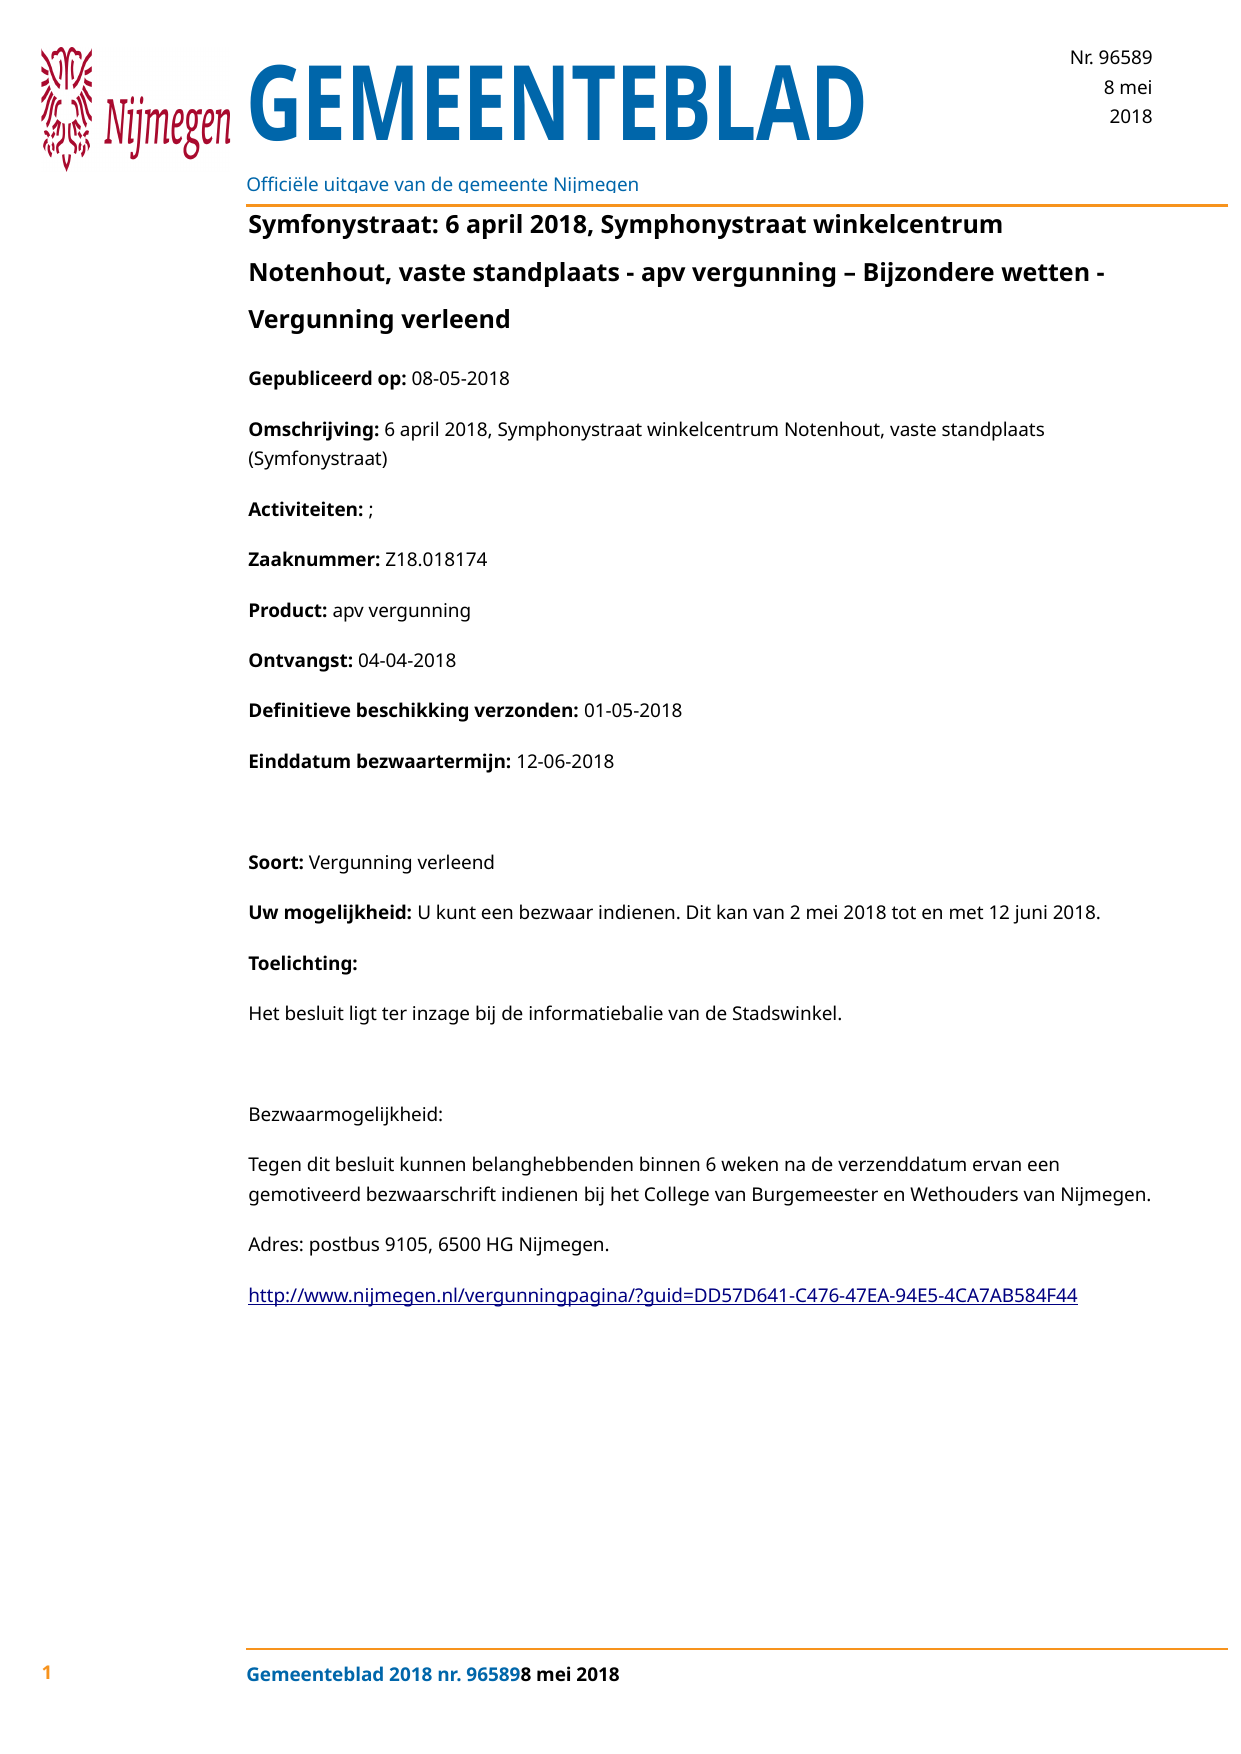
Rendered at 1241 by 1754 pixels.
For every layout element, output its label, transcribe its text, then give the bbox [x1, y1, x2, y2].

text http://www.nijmegen.nl/vergunningpagina/?guid=DD57D641-C476-47EA-94E5-4CA7AB584F44 [248, 1282, 1152, 1307]
picture [41, 47, 231, 172]
text Soort: Vergunning verleend [248, 849, 1152, 874]
text Product: apv vergunning [248, 597, 1152, 622]
text Einddatum bezwaartermijn: 12-06-2018 [248, 748, 1152, 774]
text Symfonystraat: 6 april 2018, Symphonystraat winkelcentrum Notenhout, vaste standplaats - apv vergunning – Bijzondere wetten - Vergunning verleend [248, 207, 1152, 336]
text Omschrijving: 6 april 2018, Symphonystraat winkelcentrum Notenhout, vaste standplaats (Symfonystraat) [248, 416, 1152, 471]
text Toelichting: [248, 950, 1152, 975]
text Adres: postbus 9105, 6500 HG Nijmegen. [248, 1231, 1152, 1257]
text Zaaknummer: Z18.018174 [248, 546, 1152, 572]
text Uw mogelijkheid: U kunt een bezwaar indienen. Dit kan van 2 mei 2018 tot en met 12 juni 2018. [248, 899, 1152, 925]
text Tegen dit besluit kunnen belanghebbenden binnen 6 weken na de verzenddatum ervan een gemotiveerd bezwaarschrift indienen bij het College van Burgemeester en Wethouders van Nijmegen. [248, 1151, 1152, 1207]
text Gepubliceerd op: 08-05-2018 [248, 366, 1152, 391]
text Activiteiten: ; [248, 496, 1152, 522]
text Bezwaarmogelijkheid: [248, 1101, 1152, 1127]
text Ontvangst: 04-04-2018 [248, 647, 1152, 673]
text Definitieve beschikking verzonden: 01-05-2018 [248, 698, 1152, 723]
text Het besluit ligt ter inzage bij de informatiebalie van de Stadswinkel. [248, 1000, 1152, 1026]
